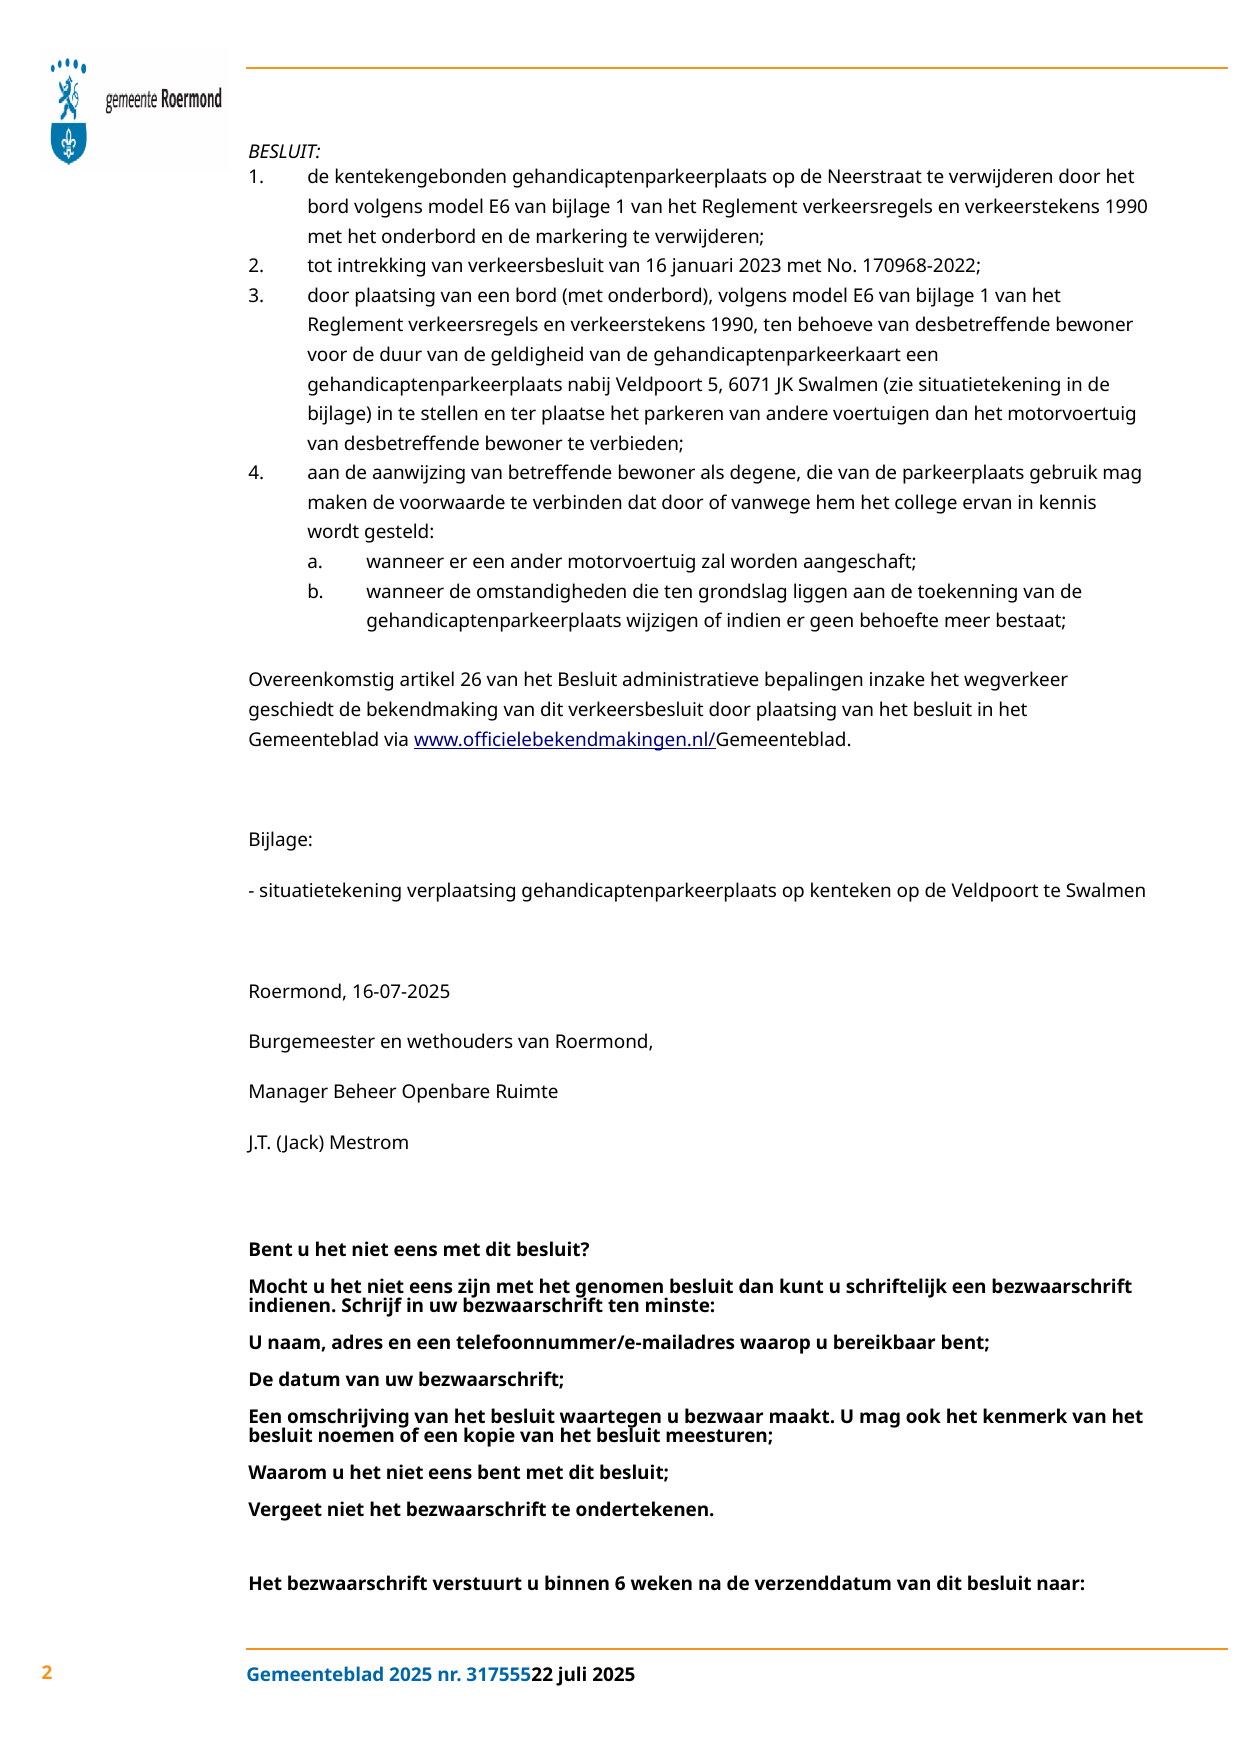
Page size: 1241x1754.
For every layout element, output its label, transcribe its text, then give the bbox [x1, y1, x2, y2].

text Overeenkomstig artikel 26 van het Besluit administratieve bepalingen inzake het wegverkeer geschiedt de bekendmaking van dit verkeersbesluit door plaatsing van het besluit in het Gemeenteblad via www.officielebekendmakingen.nl/Gemeenteblad. [248, 667, 1152, 751]
text Bent u het niet eens met dit besluit? [248, 1241, 1152, 1260]
text De datum van uw bezwaarschrift; [248, 1371, 1152, 1390]
text Burgemeester en wethouders van Roermond, [248, 1028, 1152, 1054]
text U naam, adres en een telefoonnummer/e-mailadres waarop u bereikbaar bent; [248, 1334, 1152, 1353]
text Roermond, 16-07-2025 [248, 978, 1152, 1003]
text Manager Beheer Openbare Ruimte [248, 1079, 1152, 1104]
text Bijlage: [248, 827, 1152, 852]
list door plaatsing van een bord (met onderbord), volgens model E6 van bijlage 1 van het Reglement verkeersregels en verkeerstekens 1990, ten behoeve van desbetreffende bewoner voor de duur van de geldigheid van de gehandicaptenparkeerkaart een gehandicaptenparkeerplaats nabij Veldpoort 5, 6071 JK Swalmen (zie situatietekening in de bijlage) in te stellen en ter plaatse het parkeren van andere voertuigen dan het motorvoertuig van desbetreffende bewoner te verbieden; [248, 282, 1152, 456]
list aan de aanwijzing van betreffende bewoner als degene, die van de parkeerplaats gebruik mag maken de voorwaarde te verbinden dat door of vanwege hem het college ervan in kennis wordt gesteld: [248, 459, 1152, 544]
text Het bezwaarschrift verstuurt u binnen 6 weken na de verzenddatum van dit besluit naar: [248, 1575, 1152, 1594]
text - situatietekening verplaatsing gehandicaptenparkeerplaats op kenteken op de Veldpoort te Swalmen [248, 877, 1152, 903]
picture [41, 47, 231, 172]
text BESLUIT: [248, 138, 1152, 164]
list tot intrekking van verkeersbesluit van 16 januari 2023 met No. 170968-2022; [248, 252, 1152, 278]
text Mocht u het niet eens zijn met het genomen besluit dan kunt u schriftelijk een bezwaarschrift indienen. Schrijf in uw bezwaarschrift ten minste: [248, 1278, 1152, 1316]
text J.T. (Jack) Mestrom [248, 1129, 1152, 1155]
text Een omschrijving van het besluit waartegen u bezwaar maakt. U mag ook het kenmerk van het besluit noemen of een kopie van het besluit meesturen; [248, 1408, 1152, 1447]
text Waarom u het niet eens bent met dit besluit; [248, 1464, 1152, 1484]
list wanneer er een ander motorvoertuig zal worden aangeschaft; [307, 548, 1152, 574]
list wanneer de omstandigheden die ten grondslag liggen aan de toekenning van de gehandicaptenparkeerplaats wijzigen of indien er geen behoefte meer bestaat; [307, 578, 1152, 633]
list de kentekengebonden gehandicaptenparkeerplaats op de Neerstraat te verwijderen door het bord volgens model E6 van bijlage 1 van het Reglement verkeersregels en verkeerstekens 1990 met het onderbord en de markering te verwijderen; [248, 164, 1152, 248]
text Vergeet niet het bezwaarschrift te ondertekenen. [248, 1501, 1152, 1521]
